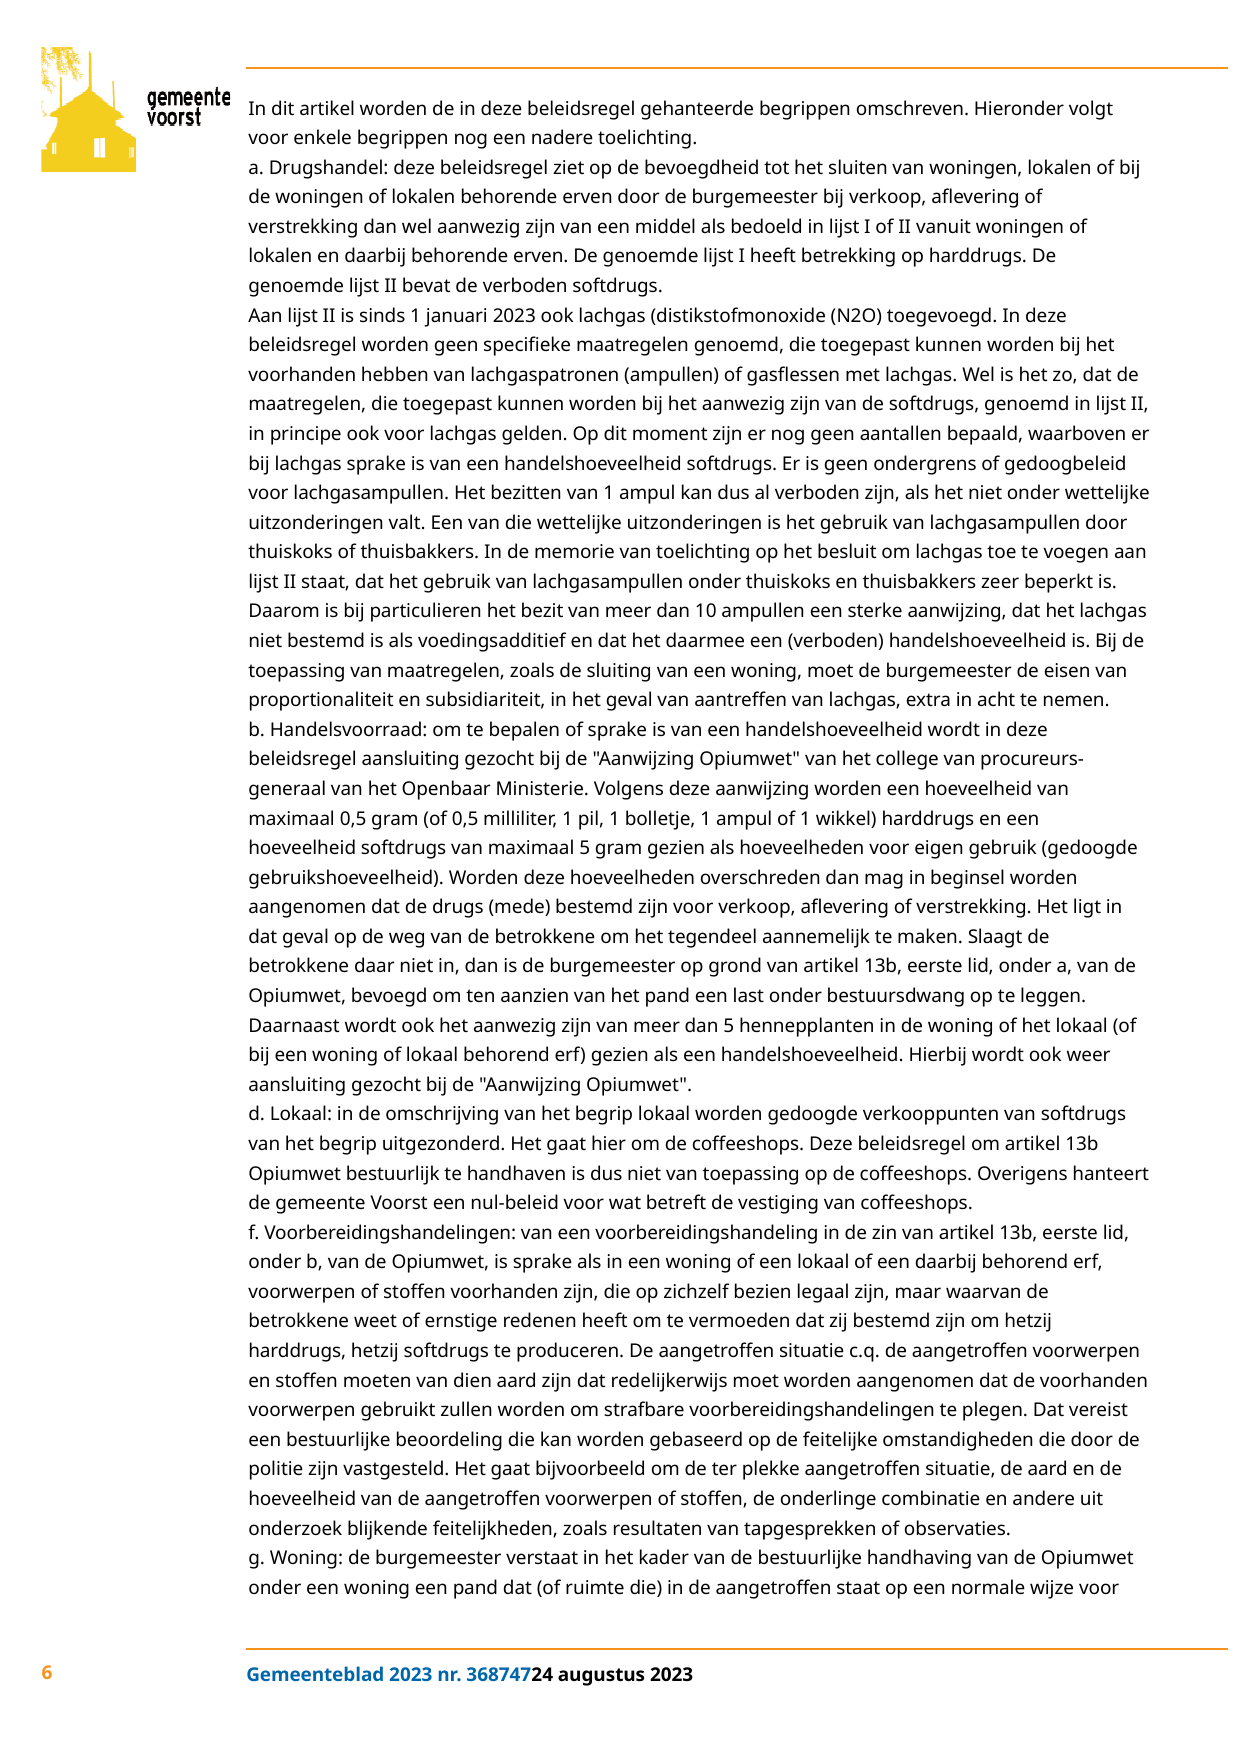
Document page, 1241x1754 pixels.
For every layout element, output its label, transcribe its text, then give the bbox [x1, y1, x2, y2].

text Daarnaast wordt ook het aanwezig zijn van meer dan 5 hennepplanten in de woning of het lokaal (of bij een woning of lokaal behorend erf) gezien als een handelshoeveelheid. Hierbij wordt ook weer aansluiting gezocht bij de "Aanwijzing Opiumwet". [248, 1012, 1152, 1097]
text a. Drugshandel: deze beleidsregel ziet op de bevoegdheid tot het sluiten van woningen, lokalen of bij de woningen of lokalen behorende erven door de burgemeester bij verkoop, aflevering of verstrekking dan wel aanwezig zijn van een middel als bedoeld in lijst I of II vanuit woningen of lokalen en daarbij behorende erven. De genoemde lijst I heeft betrekking op harddrugs. De genoemde lijst II bevat de verboden softdrugs. [248, 154, 1152, 298]
text Aan lijst II is sinds 1 januari 2023 ook lachgas (distikstofmonoxide (N2O) toegevoegd. In deze beleidsregel worden geen specifieke maatregelen genoemd, die toegepast kunnen worden bij het voorhanden hebben van lachgaspatronen (ampullen) of gasflessen met lachgas. Wel is het zo, dat de maatregelen, die toegepast kunnen worden bij het aanwezig zijn van de softdrugs, genoemd in lijst II, in principe ook voor lachgas gelden. Op dit moment zijn er nog geen aantallen bepaald, waarboven er bij lachgas sprake is van een handelshoeveelheid softdrugs. Er is geen ondergrens of gedoogbeleid voor lachgasampullen. Het bezitten van 1 ampul kan dus al verboden zijn, als het niet onder wettelijke uitzonderingen valt. Een van die wettelijke uitzonderingen is het gebruik van lachgasampullen door thuiskoks of thuisbakkers. In de memorie van toelichting op het besluit om lachgas toe te voegen aan lijst II staat, dat het gebruik van lachgasampullen onder thuiskoks en thuisbakkers zeer beperkt is. Daarom is bij particulieren het bezit van meer dan 10 ampullen een sterke aanwijzing, dat het lachgas niet bestemd is als voedingsadditief en dat het daarmee een (verboden) handelshoeveelheid is. Bij de toepassing van maatregelen, zoals de sluiting van een woning, moet de burgemeester de eisen van proportionaliteit en subsidiariteit, in het geval van aantreffen van lachgas, extra in acht te nemen. [248, 302, 1152, 712]
text In dit artikel worden de in deze beleidsregel gehanteerde begrippen omschreven. Hieronder volgt voor enkele begrippen nog een nadere toelichting. [248, 95, 1152, 150]
text b. Handelsvoorraad: om te bepalen of sprake is van een handelshoeveelheid wordt in deze beleidsregel aansluiting gezocht bij de "Aanwijzing Opiumwet" van het college van procureurs-generaal van het Openbaar Ministerie. Volgens deze aanwijzing worden een hoeveelheid van maximaal 0,5 gram (of 0,5 milliliter, 1 pil, 1 bolletje, 1 ampul of 1 wikkel) harddrugs en een hoeveelheid softdrugs van maximaal 5 gram gezien als hoeveelheden voor eigen gebruik (gedoogde gebruikshoeveelheid). Worden deze hoeveelheden overschreden dan mag in beginsel worden aangenomen dat de drugs (mede) bestemd zijn voor verkoop, aflevering of verstrekking. Het ligt in dat geval op de weg van de betrokkene om het tegendeel aannemelijk te maken. Slaagt de betrokkene daar niet in, dan is de burgemeester op grond van artikel 13b, eerste lid, onder a, van de Opiumwet, bevoegd om ten aanzien van het pand een last onder bestuursdwang op te leggen. [248, 716, 1152, 1008]
text d. Lokaal: in de omschrijving van het begrip lokaal worden gedoogde verkooppunten van softdrugs van het begrip uitgezonderd. Het gaat hier om de coffeeshops. Deze beleidsregel om artikel 13b Opiumwet bestuurlijk te handhaven is dus niet van toepassing op de coffeeshops. Overigens hanteert de gemeente Voorst een nul-beleid voor wat betreft de vestiging van coffeeshops. [248, 1101, 1152, 1215]
text f. Voorbereidingshandelingen: van een voorbereidingshandeling in de zin van artikel 13b, eerste lid, onder b, van de Opiumwet, is sprake als in een woning of een lokaal of een daarbij behorend erf, voorwerpen of stoffen voorhanden zijn, die op zichzelf bezien legaal zijn, maar waarvan de betrokkene weet of ernstige redenen heeft om te vermoeden dat zij bestemd zijn om hetzij harddrugs, hetzij softdrugs te produceren. De aangetroffen situatie c.q. de aangetroffen voorwerpen en stoffen moeten van dien aard zijn dat redelijkerwijs moet worden aangenomen dat de voorhanden voorwerpen gebruikt zullen worden om strafbare voorbereidingshandelingen te plegen. Dat vereist een bestuurlijke beoordeling die kan worden gebaseerd op de feitelijke omstandigheden die door de politie zijn vastgesteld. Het gaat bijvoorbeeld om de ter plekke aangetroffen situatie, de aard en de hoeveelheid van de aangetroffen voorwerpen of stoffen, de onderlinge combinatie en andere uit onderzoek blijkende feitelijkheden, zoals resultaten van tapgesprekken of observaties. [248, 1219, 1152, 1541]
picture [41, 47, 231, 172]
text g. Woning: de burgemeester verstaat in het kader van de bestuurlijke handhaving van de Opiumwet onder een woning een pand dat (of ruimte die) in de aangetroffen staat op een normale wijze voor [248, 1544, 1152, 1600]
